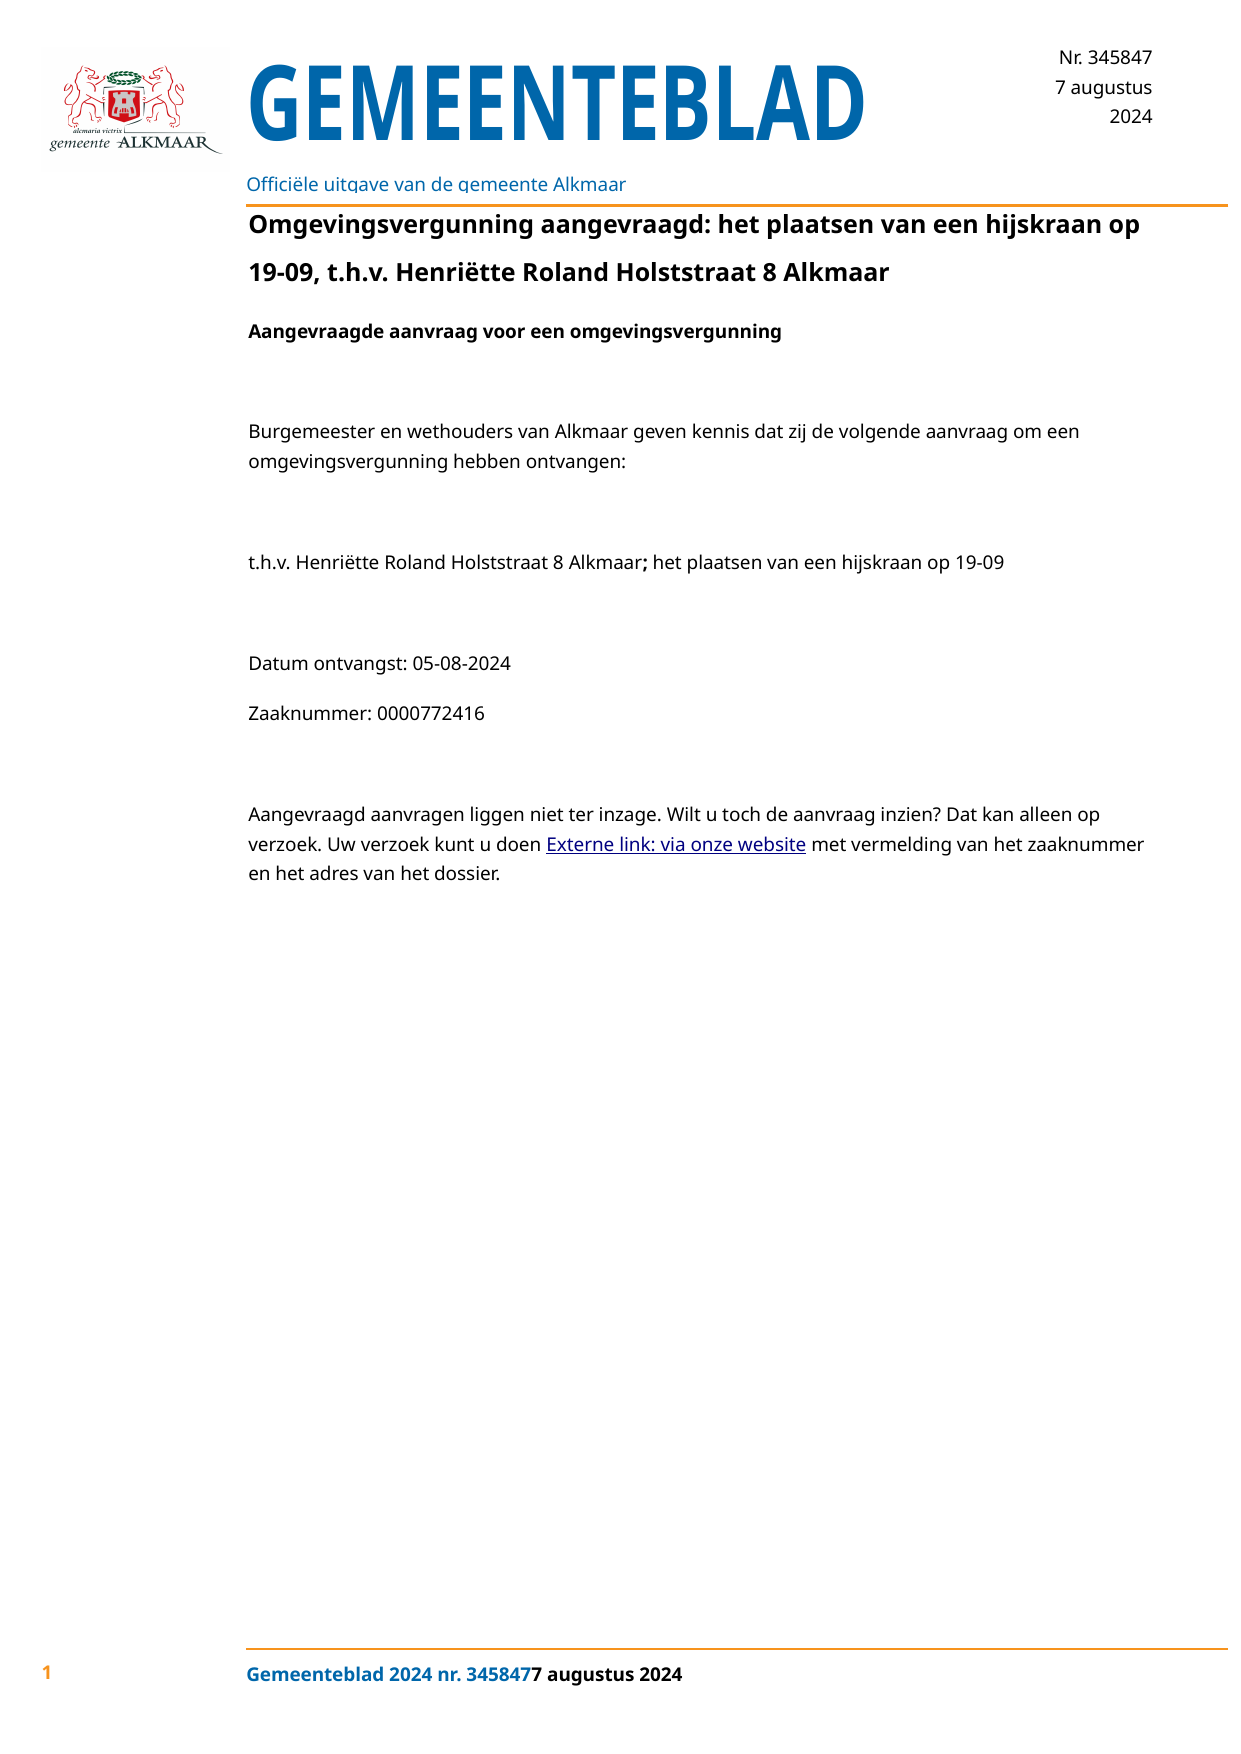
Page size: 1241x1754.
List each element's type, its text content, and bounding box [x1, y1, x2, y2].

text Omgevingsvergunning aangevraagd: het plaatsen van een hijskraan op 19-09, t.h.v. Henriëtte Roland Holststraat 8 Alkmaar [248, 207, 1152, 288]
text Aangevraagde aanvraag voor een omgevingsvergunning [248, 318, 1152, 344]
picture [41, 47, 231, 172]
text t.h.v. Henriëtte Roland Holststraat 8 Alkmaar; het plaatsen van een hijskraan op 19-09 [248, 549, 1152, 575]
text Burgemeester en wethouders van Alkmaar geven kennis dat zij de volgende aanvraag om een omgevingsvergunning hebben ontvangen: [248, 419, 1152, 474]
text Zaaknummer: 0000772416 [248, 700, 1152, 726]
text Aangevraagd aanvragen liggen niet ter inzage. Wilt u toch de aanvraag inzien? Dat kan alleen op verzoek. Uw verzoek kunt u doen Externe link: via onze website met vermelding van het zaaknummer en het adres van het dossier. [248, 801, 1152, 886]
text Datum ontvangst: 05-08-2024 [248, 650, 1152, 676]
